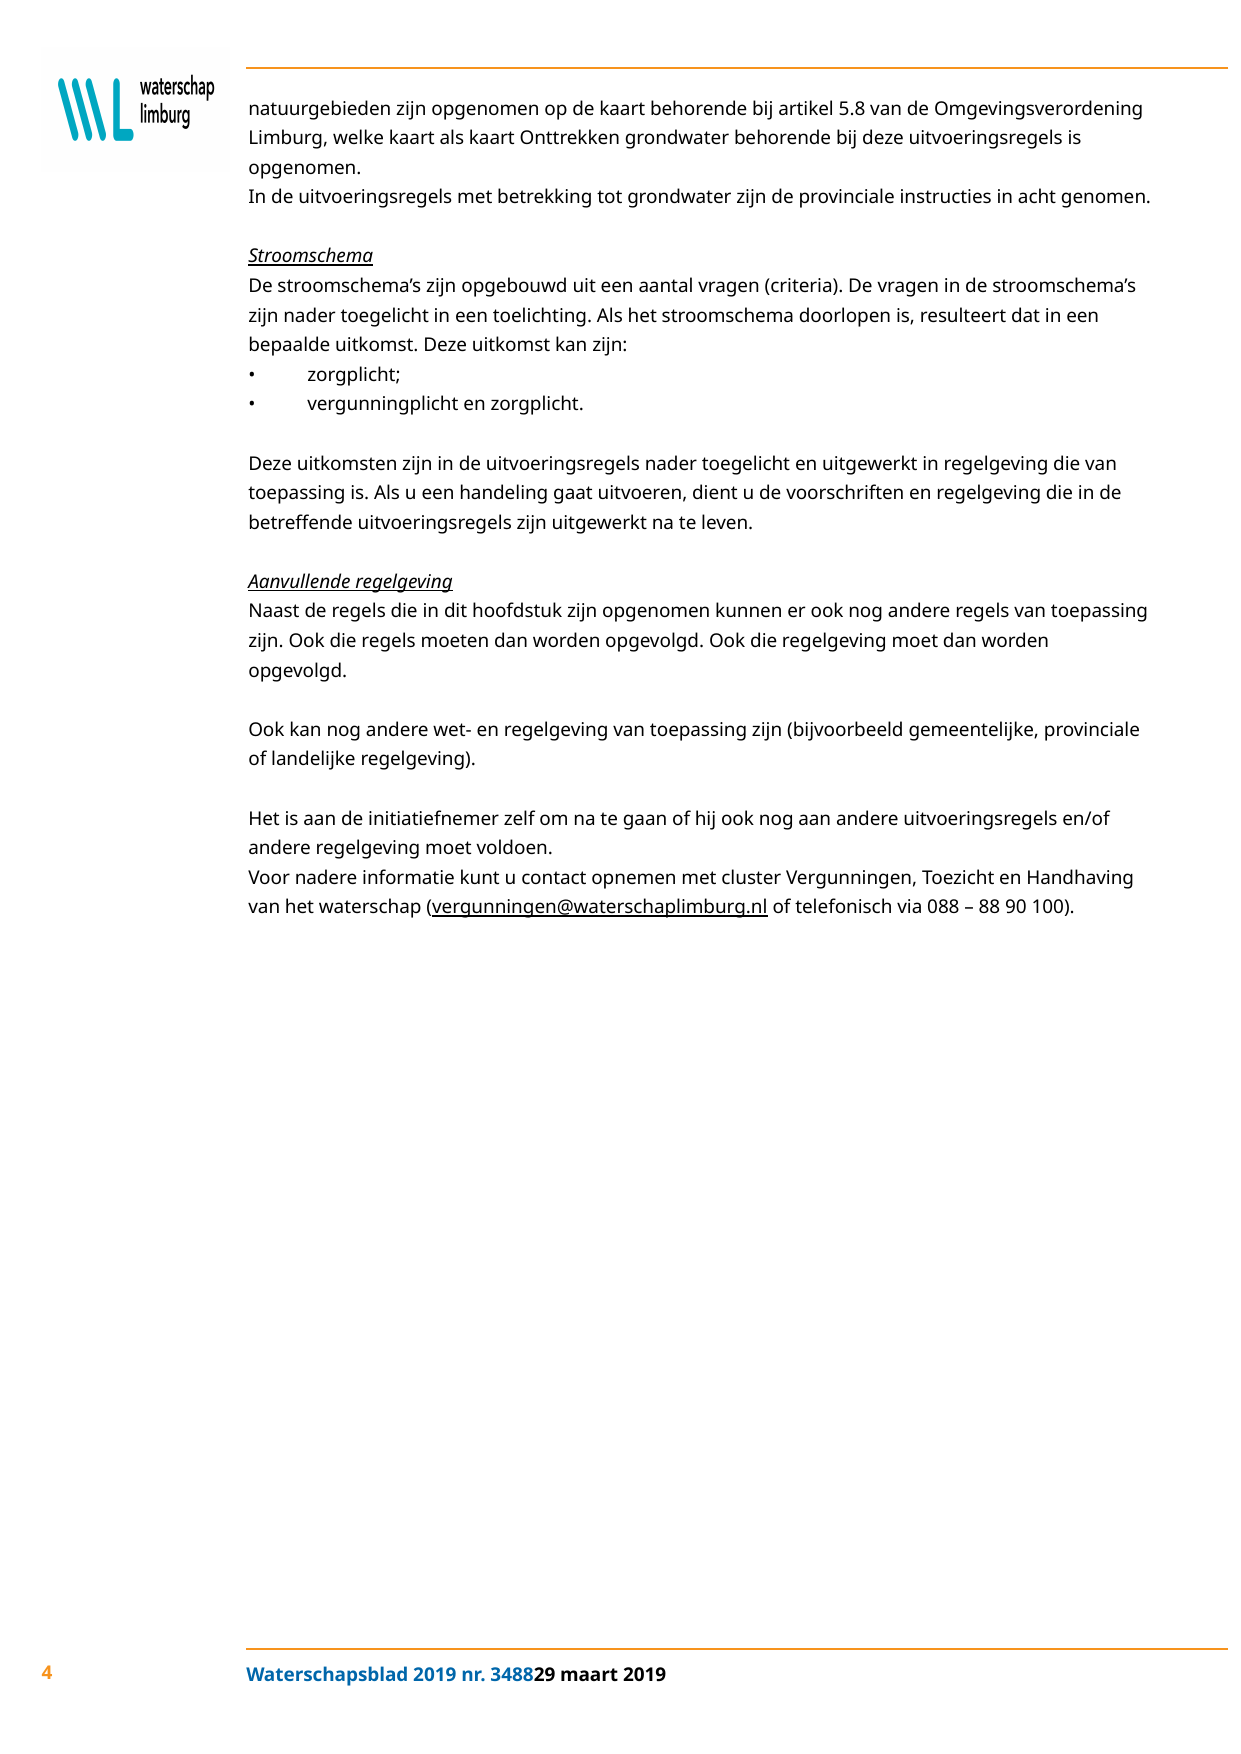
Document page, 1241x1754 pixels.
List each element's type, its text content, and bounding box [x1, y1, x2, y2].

text Deze uitkomsten zijn in de uitvoeringsregels nader toegelicht en uitgewerkt in regelgeving die van toepassing is. Als u een handeling gaat uitvoeren, dient u de voorschriften en regelgeving die in de betreffende uitvoeringsregels zijn uitgewerkt na te leven. [248, 450, 1152, 535]
text Ook kan nog andere wet- en regelgeving van toepassing zijn (bijvoorbeeld gemeentelijke, provinciale of landelijke regelgeving). [248, 716, 1152, 771]
text Het is aan de initiatiefnemer zelf om na te gaan of hij ook nog aan andere uitvoeringsregels en/of andere regelgeving moet voldoen. [248, 805, 1152, 860]
text natuurgebieden zijn opgenomen op de kaart behorende bij artikel 5.8 van de Omgevingsverordening Limburg, welke kaart als kaart Onttrekken grondwater behorende bij deze uitvoeringsregels is opgenomen. [248, 95, 1152, 180]
text In de uitvoeringsregels met betrekking tot grondwater zijn de provinciale instructies in acht genomen. [248, 183, 1152, 209]
text Naast de regels die in dit hoofdstuk zijn opgenomen kunnen er ook nog andere regels van toepassing zijn. Ook die regels moeten dan worden opgevolgd. Ook die regelgeving moet dan worden opgevolgd. [248, 598, 1152, 683]
text Aanvullende regelgeving [248, 568, 1152, 594]
text Stroomschema [248, 243, 1152, 268]
picture [41, 47, 231, 172]
text Voor nadere informatie kunt u contact opnemen met cluster Vergunningen, Toezicht en Handhaving van het waterschap (vergunningen@waterschaplimburg.nl of telefonisch via 088 – 88 90 100). [248, 864, 1152, 919]
text De stroomschema’s zijn opgebouwd uit een aantal vragen (criteria). De vragen in de stroomschema’s zijn nader toegelicht in een toelichting. Als het stroomschema doorlopen is, resulteert dat in een bepaalde uitkomst. Deze uitkomst kan zijn: [248, 272, 1152, 357]
list zorgplicht; [248, 361, 1152, 387]
list vergunningplicht en zorgplicht. [248, 391, 1152, 416]
